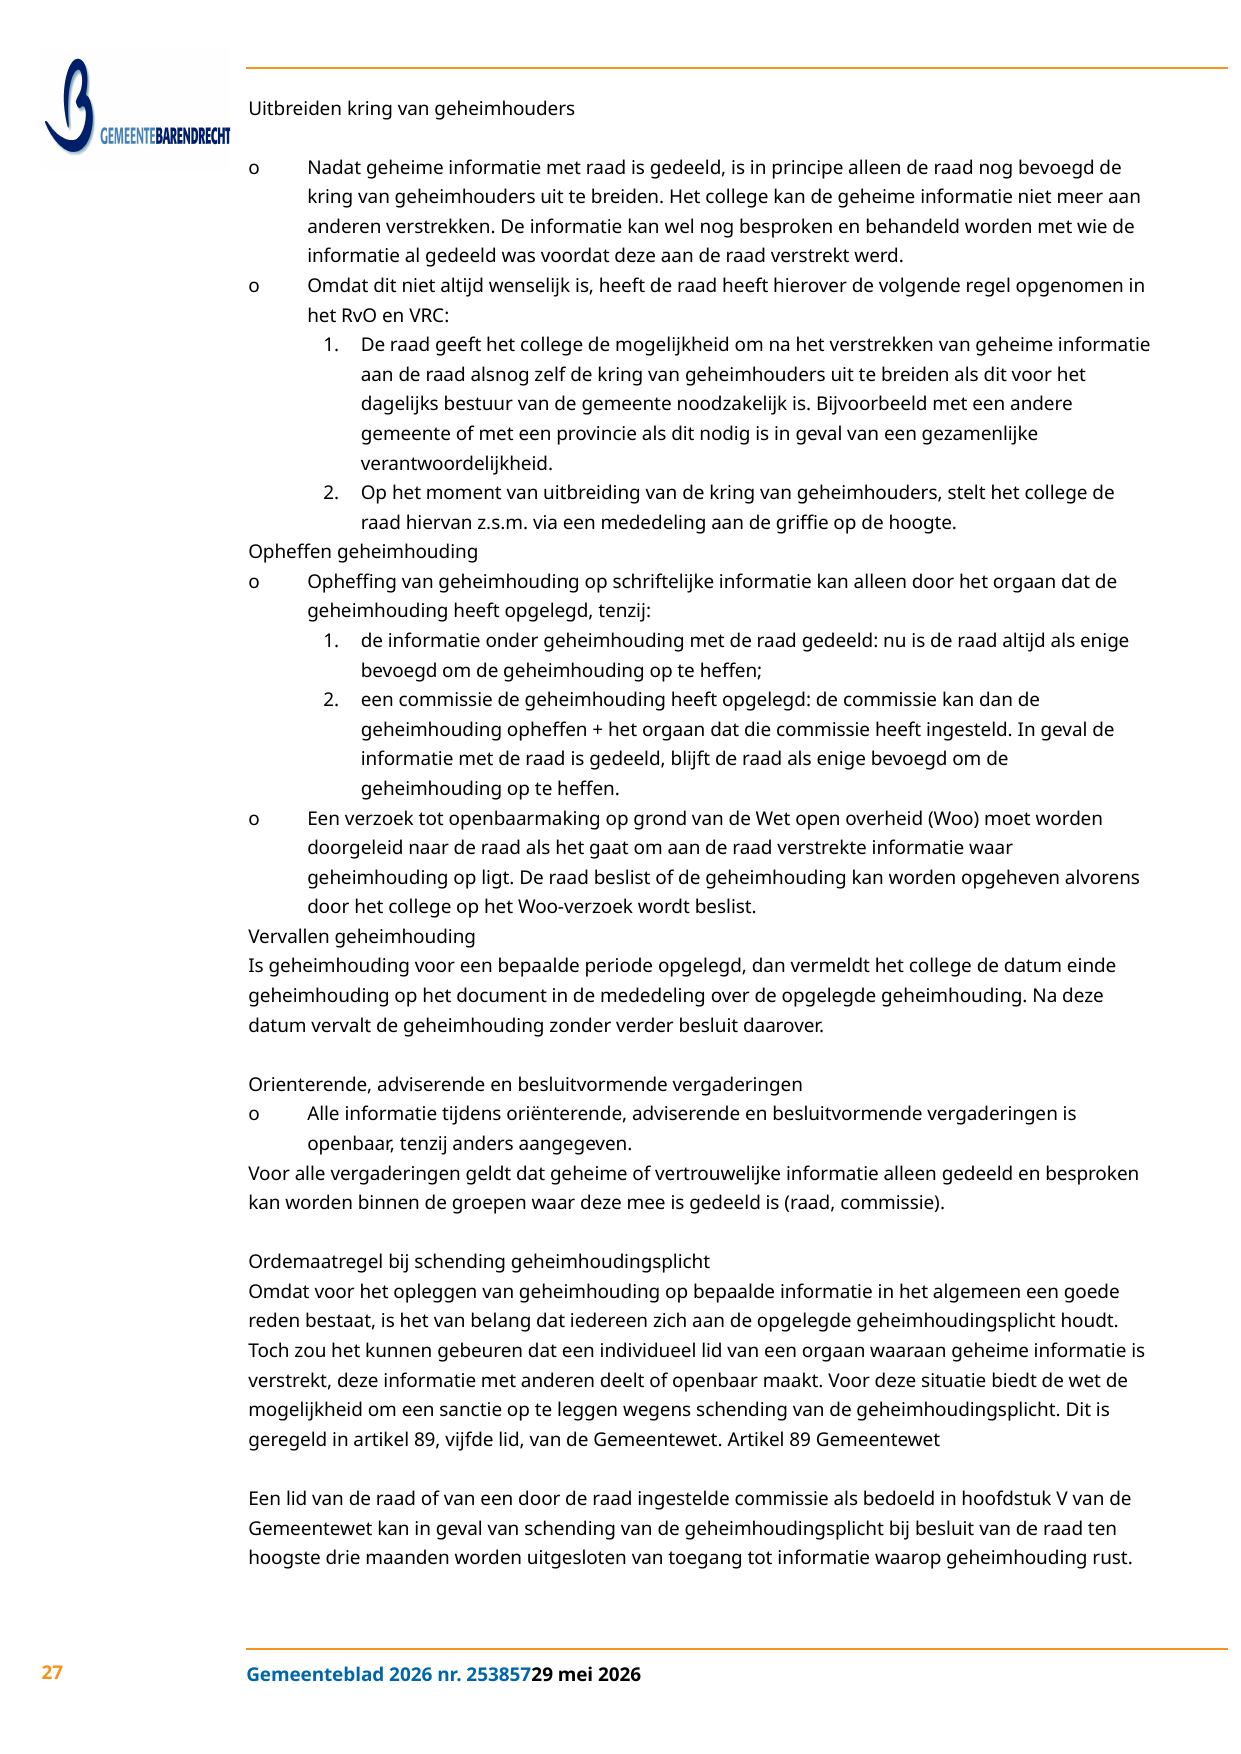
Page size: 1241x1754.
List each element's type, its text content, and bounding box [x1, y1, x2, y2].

text Uitbreiden kring van geheimhouders [248, 95, 1152, 121]
list Een verzoek tot openbaarmaking op grond van de Wet open overheid (Woo) moet worden doorgeleid naar de raad als het gaat om aan de raad verstrekte informatie waar geheimhouding op ligt. De raad beslist of de geheimhouding kan worden opgeheven alvorens door het college op het Woo-verzoek wordt beslist. [248, 805, 1152, 919]
picture [41, 47, 231, 172]
text Een lid van de raad of van een door de raad ingestelde commissie als bedoeld in hoofdstuk V van de Gemeentewet kan in geval van schending van de geheimhoudingsplicht bij besluit van de raad ten hoogste drie maanden worden uitgesloten van toegang tot informatie waarop geheimhouding rust. [248, 1485, 1152, 1570]
text Vervallen geheimhouding [248, 923, 1152, 949]
list Omdat dit niet altijd wenselijk is, heeft de raad heeft hierover de volgende regel opgenomen in het RvO en VRC: [248, 272, 1152, 328]
list Op het moment van uitbreiding van de kring van geheimhouders, stelt het college de raad hiervan z.s.m. via een mededeling aan de griffie op de hoogte. [323, 479, 1152, 535]
text Opheffen geheimhouding [248, 538, 1152, 564]
text Orienterende, adviserende en besluitvormende vergaderingen [248, 1071, 1152, 1097]
list Nadat geheime informatie met raad is gedeeld, is in principe alleen de raad nog bevoegd de kring van geheimhouders uit te breiden. Het college kan de geheime informatie niet meer aan anderen verstrekken. De informatie kan wel nog besproken en behandeld worden met wie de informatie al gedeeld was voordat deze aan de raad verstrekt werd. [248, 154, 1152, 268]
text Ordemaatregel bij schending geheimhoudingsplicht [248, 1248, 1152, 1274]
list Alle informatie tijdens oriënterende, adviserende en besluitvormende vergaderingen is openbaar, tenzij anders aangegeven. [248, 1101, 1152, 1156]
list Opheffing van geheimhouding op schriftelijke informatie kan alleen door het orgaan dat de geheimhouding heeft opgelegd, tenzij: [248, 568, 1152, 623]
list een commissie de geheimhouding heeft opgelegd: de commissie kan dan de geheimhouding opheffen + het orgaan dat die commissie heeft ingesteld. In geval de informatie met de raad is gedeeld, blijft de raad als enige bevoegd om de geheimhouding op te heffen. [323, 686, 1152, 801]
text Omdat voor het opleggen van geheimhouding op bepaalde informatie in het algemeen een goede reden bestaat, is het van belang dat iedereen zich aan de opgelegde geheimhoudingsplicht houdt. Toch zou het kunnen gebeuren dat een individueel lid van een orgaan waaraan geheime informatie is verstrekt, deze informatie met anderen deelt of openbaar maakt. Voor deze situatie biedt de wet de mogelijkheid om een sanctie op te leggen wegens schending van de geheimhoudingsplicht. Dit is geregeld in artikel 89, vijfde lid, van de Gemeentewet. Artikel 89 Gemeentewet [248, 1278, 1152, 1452]
text Is geheimhouding voor een bepaalde periode opgelegd, dan vermeldt het college de datum einde geheimhouding op het document in de mededeling over de opgelegde geheimhouding. Na deze datum vervalt de geheimhouding zonder verder besluit daarover. [248, 953, 1152, 1038]
text Voor alle vergaderingen geldt dat geheime of vertrouwelijke informatie alleen gedeeld en besproken kan worden binnen de groepen waar deze mee is gedeeld is (raad, commissie). [248, 1160, 1152, 1215]
list De raad geeft het college de mogelijkheid om na het verstrekken van geheime informatie aan de raad alsnog zelf de kring van geheimhouders uit te breiden als dit voor het dagelijks bestuur van de gemeente noodzakelijk is. Bijvoorbeeld met een andere gemeente of met een provincie als dit nodig is in geval van een gezamenlijke verantwoordelijkheid. [323, 331, 1152, 476]
list de informatie onder geheimhouding met de raad gedeeld: nu is de raad altijd als enige bevoegd om de geheimhouding op te heffen; [323, 627, 1152, 683]
